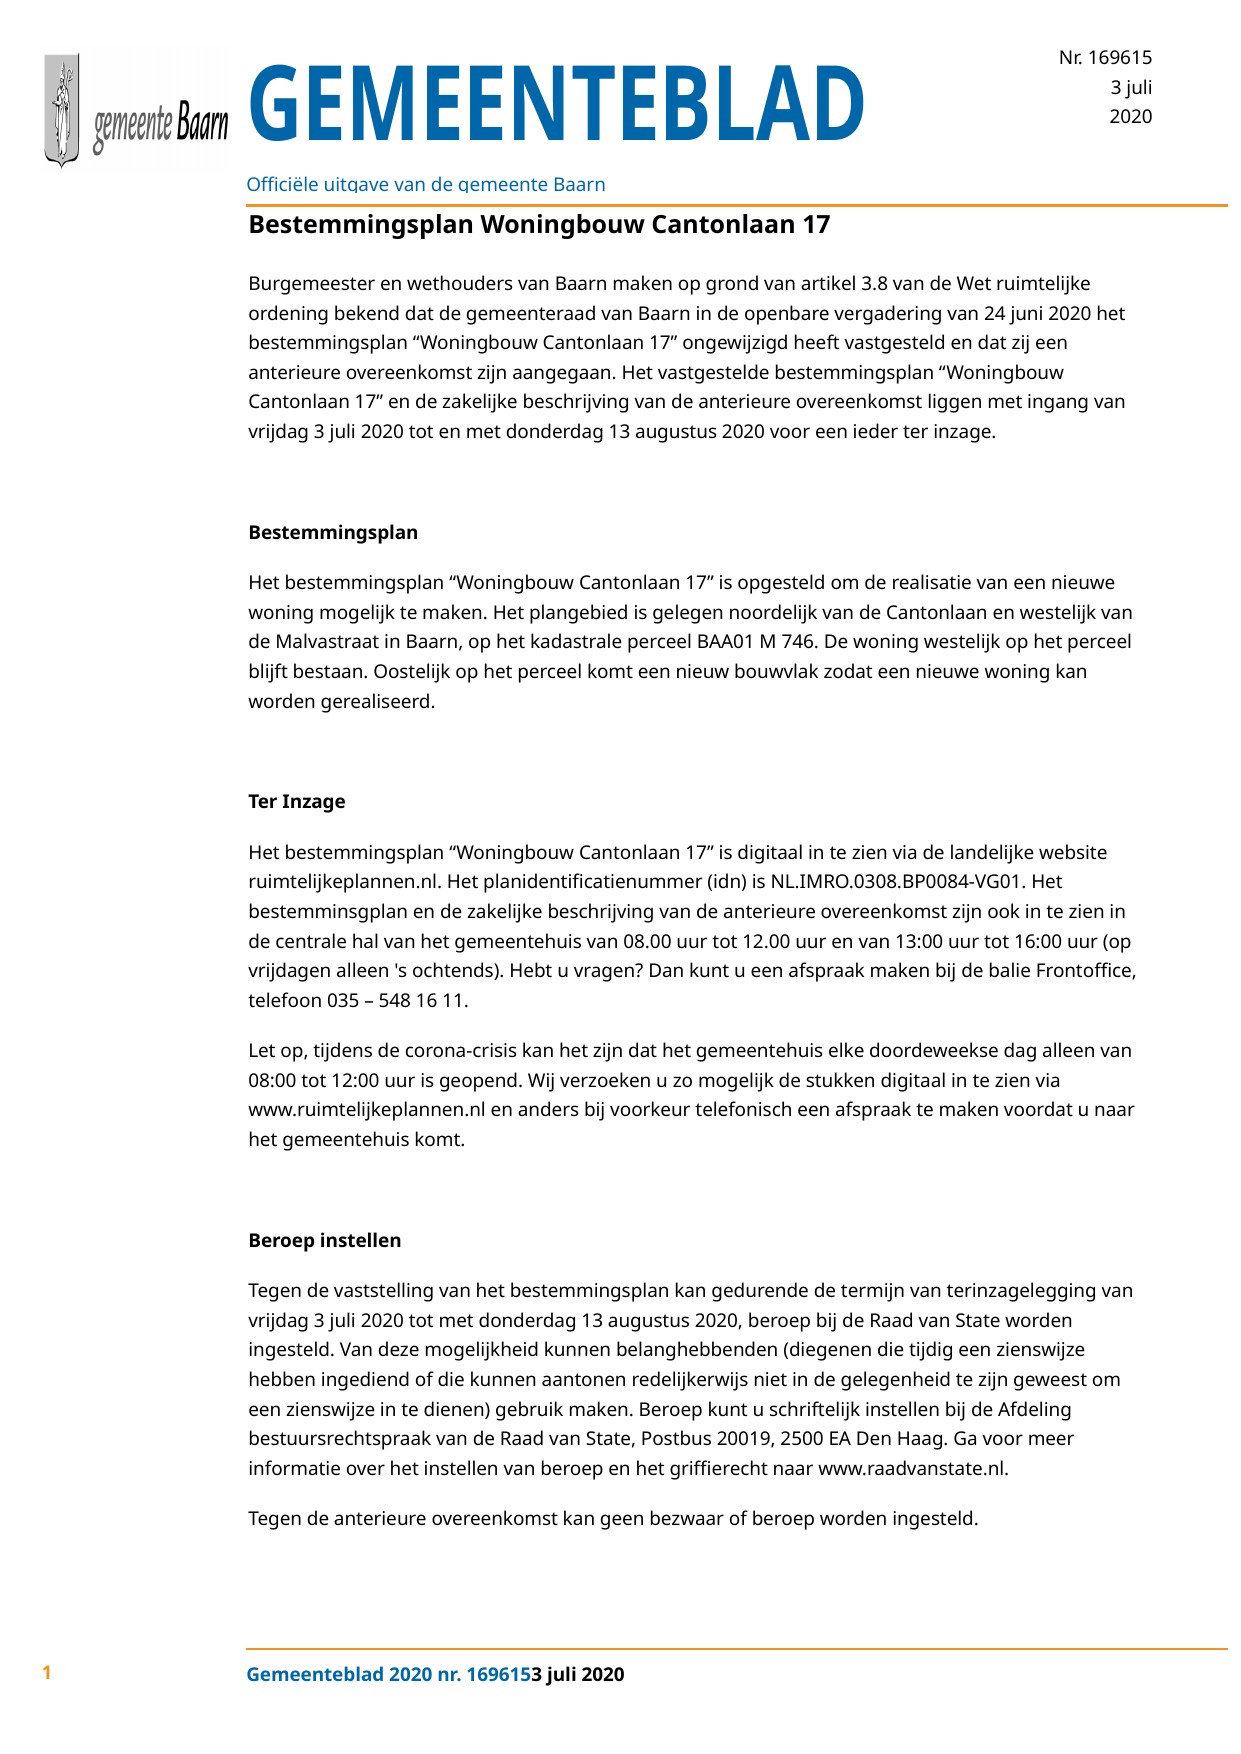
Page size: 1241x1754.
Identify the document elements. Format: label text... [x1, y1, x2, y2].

text Tegen de vaststelling van het bestemmingsplan kan gedurende de termijn van terinzagelegging van vrijdag 3 juli 2020 tot met donderdag 13 augustus 2020, beroep bij de Raad van State worden ingesteld. Van deze mogelijkheid kunnen belanghebbenden (diegenen die tijdig een zienswijze hebben ingediend of die kunnen aantonen redelijkerwijs niet in de gelegenheid te zijn geweest om een zienswijze in te dienen) gebruik maken. Beroep kunt u schriftelijk instellen bij de Afdeling bestuursrechtspraak van de Raad van State, Postbus 20019, 2500 EA Den Haag. Ga voor meer informatie over het instellen van beroep en het griffierecht naar www.raadvanstate.nl. [248, 1277, 1152, 1481]
text Burgemeester en wethouders van Baarn maken op grond van artikel 3.8 van de Wet ruimtelijke ordening bekend dat de gemeenteraad van Baarn in de openbare vergadering van 24 juni 2020 het bestemmingsplan “Woningbouw Cantonlaan 17” ongewijzigd heeft vastgesteld en dat zij een anterieure overeenkomst zijn aangegaan. Het vastgestelde bestemmingsplan “Woningbouw Cantonlaan 17” en de zakelijke beschrijving van de anterieure overeenkomst liggen met ingang van vrijdag 3 juli 2020 tot en met donderdag 13 augustus 2020 voor een ieder ter inzage. [248, 270, 1152, 444]
text Let op, tijdens de corona-crisis kan het zijn dat het gemeentehuis elke doordeweekse dag alleen van 08:00 tot 12:00 uur is geopend. Wij verzoeken u zo mogelijk de stukken digitaal in te zien via www.ruimtelijkeplannen.nl en anders bij voorkeur telefonisch een afspraak te maken voordat u naar het gemeentehuis komt. [248, 1037, 1152, 1152]
text Bestemmingsplan Woningbouw Cantonlaan 17 [248, 207, 1152, 241]
text Bestemmingsplan [248, 519, 1152, 545]
text Het bestemmingsplan “Woningbouw Cantonlaan 17” is digitaal in te zien via de landelijke website ruimtelijkeplannen.nl. Het planidentificatienummer (idn) is NL.IMRO.0308.BP0084-VG01. Het bestemminsgplan en de zakelijke beschrijving van de anterieure overeenkomst zijn ook in te zien in de centrale hal van het gemeentehuis van 08.00 uur tot 12.00 uur en van 13:00 uur tot 16:00 uur (op vrijdagen alleen 's ochtends). Hebt u vragen? Dan kunt u een afspraak maken bij de balie Frontoffice, telefoon 035 – 548 16 11. [248, 839, 1152, 1013]
text Tegen de anterieure overeenkomst kan geen bezwaar of beroep worden ingesteld. [248, 1505, 1152, 1531]
text Ter Inzage [248, 789, 1152, 814]
picture [41, 47, 231, 172]
text Het bestemmingsplan “Woningbouw Cantonlaan 17” is opgesteld om de realisatie van een nieuwe woning mogelijk te maken. Het plangebied is gelegen noordelijk van de Cantonlaan en westelijk van de Malvastraat in Baarn, op het kadastrale perceel BAA01 M 746. De woning westelijk op het perceel blijft bestaan. Oostelijk op het perceel komt een nieuw bouwvlak zodat een nieuwe woning kan worden gerealiseerd. [248, 569, 1152, 713]
text Beroep instellen [248, 1227, 1152, 1253]
